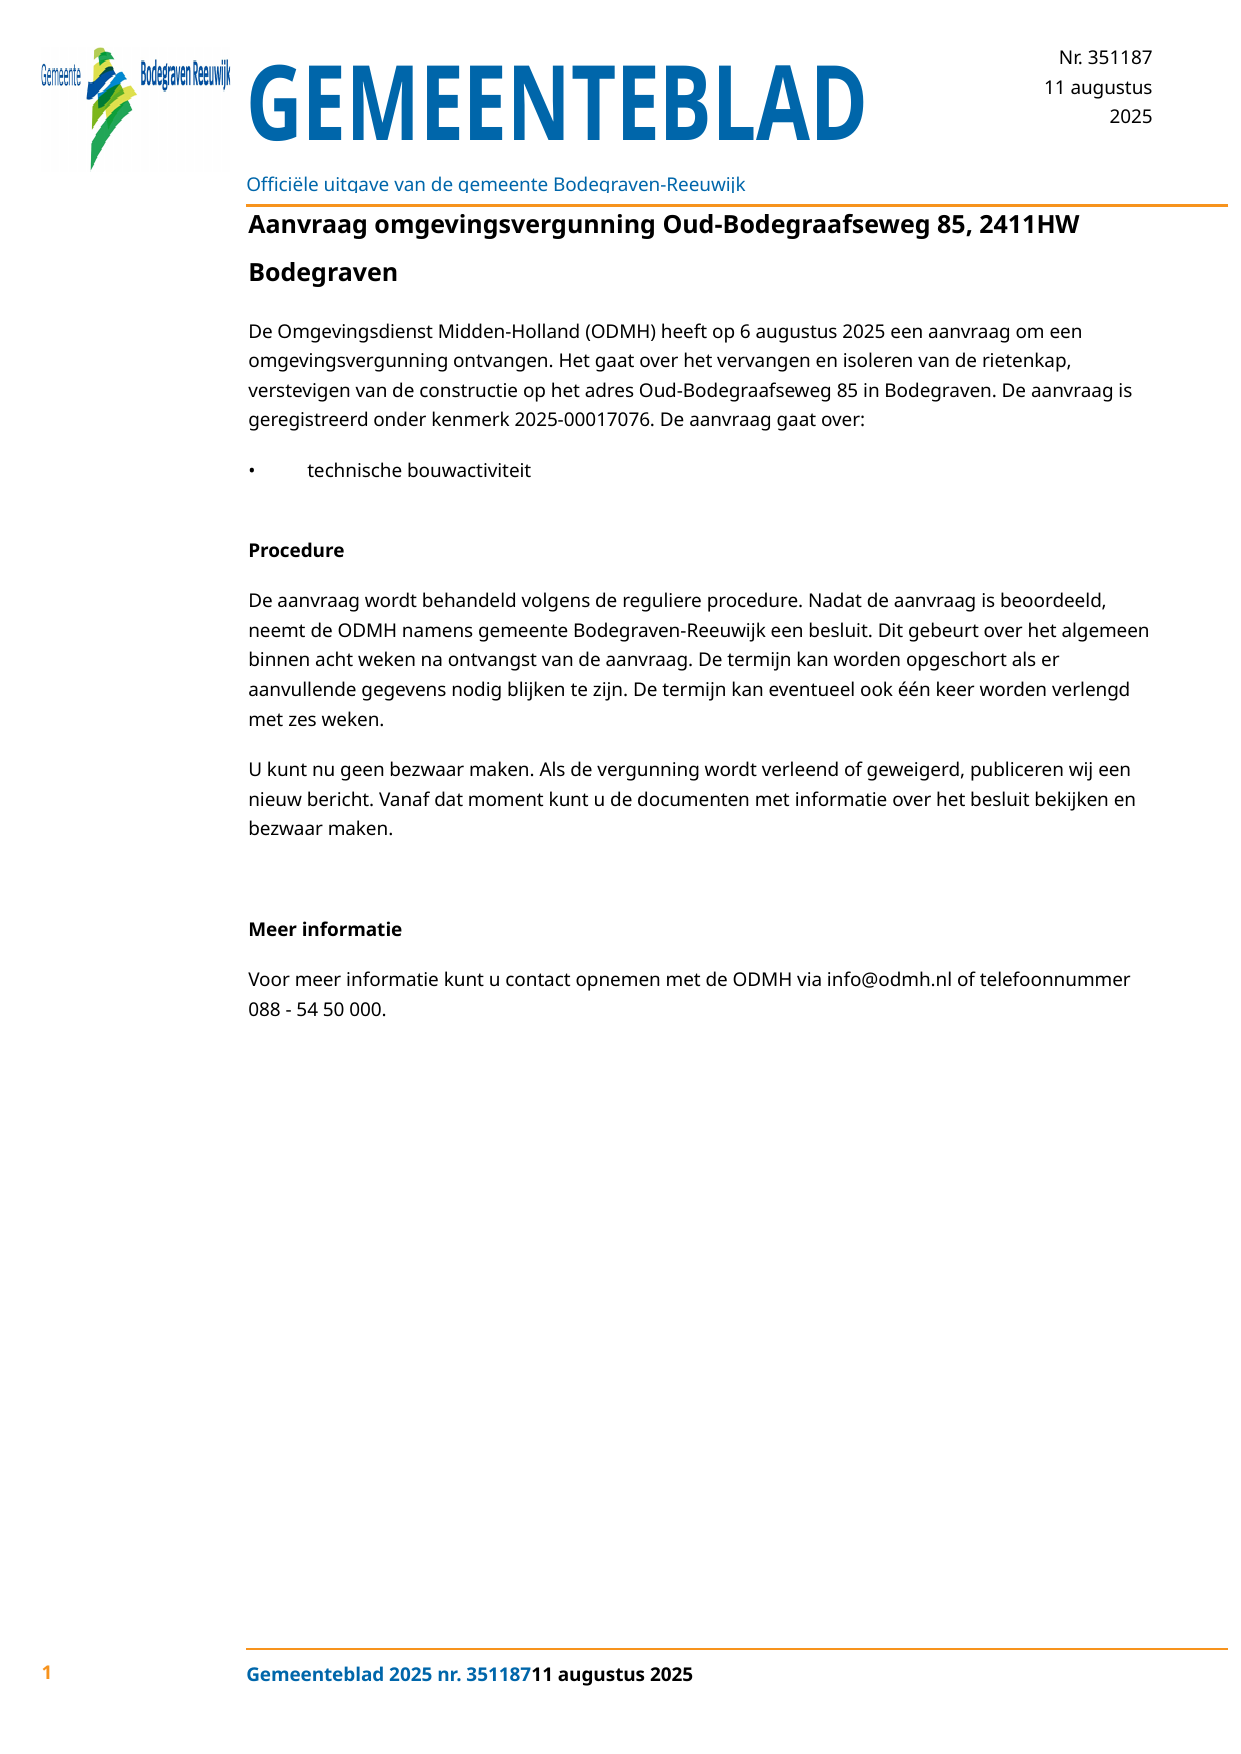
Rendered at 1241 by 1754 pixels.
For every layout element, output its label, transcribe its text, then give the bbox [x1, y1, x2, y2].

text De Omgevingsdienst Midden-Holland (ODMH) heeft op 6 augustus 2025 een aanvraag om een omgevingsvergunning ontvangen. Het gaat over het vervangen en isoleren van de rietenkap, verstevigen van de constructie op het adres Oud-Bodegraafseweg 85 in Bodegraven. De aanvraag is geregistreerd onder kenmerk 2025-00017076. De aanvraag gaat over: [248, 318, 1152, 432]
text De aanvraag wordt behandeld volgens de reguliere procedure. Nadat de aanvraag is beoordeeld, neemt de ODMH namens gemeente Bodegraven-Reeuwijk een besluit. Dit gebeurt over het algemeen binnen acht weken na ontvangst van de aanvraag. De termijn kan worden opgeschort als er aanvullende gegevens nodig blijken te zijn. De termijn kan eventueel ook één keer worden verlengd met zes weken. [248, 587, 1152, 732]
text Voor meer informatie kunt u contact opnemen met de ODMH via info@odmh.nl of telefoonnummer 088 - 54 50 000. [248, 967, 1152, 1022]
text U kunt nu geen bezwaar maken. Als de vergunning wordt verleend of geweigerd, publiceren wij een nieuw bericht. Vanaf dat moment kunt u de documenten met informatie over het besluit bekijken en bezwaar maken. [248, 756, 1152, 841]
text Aanvraag omgevingsvergunning Oud-Bodegraafseweg 85, 2411HW Bodegraven [248, 207, 1152, 288]
picture [41, 47, 231, 172]
text Procedure [248, 537, 1152, 563]
list technische bouwactiviteit [248, 457, 1152, 483]
text Meer informatie [248, 916, 1152, 942]
